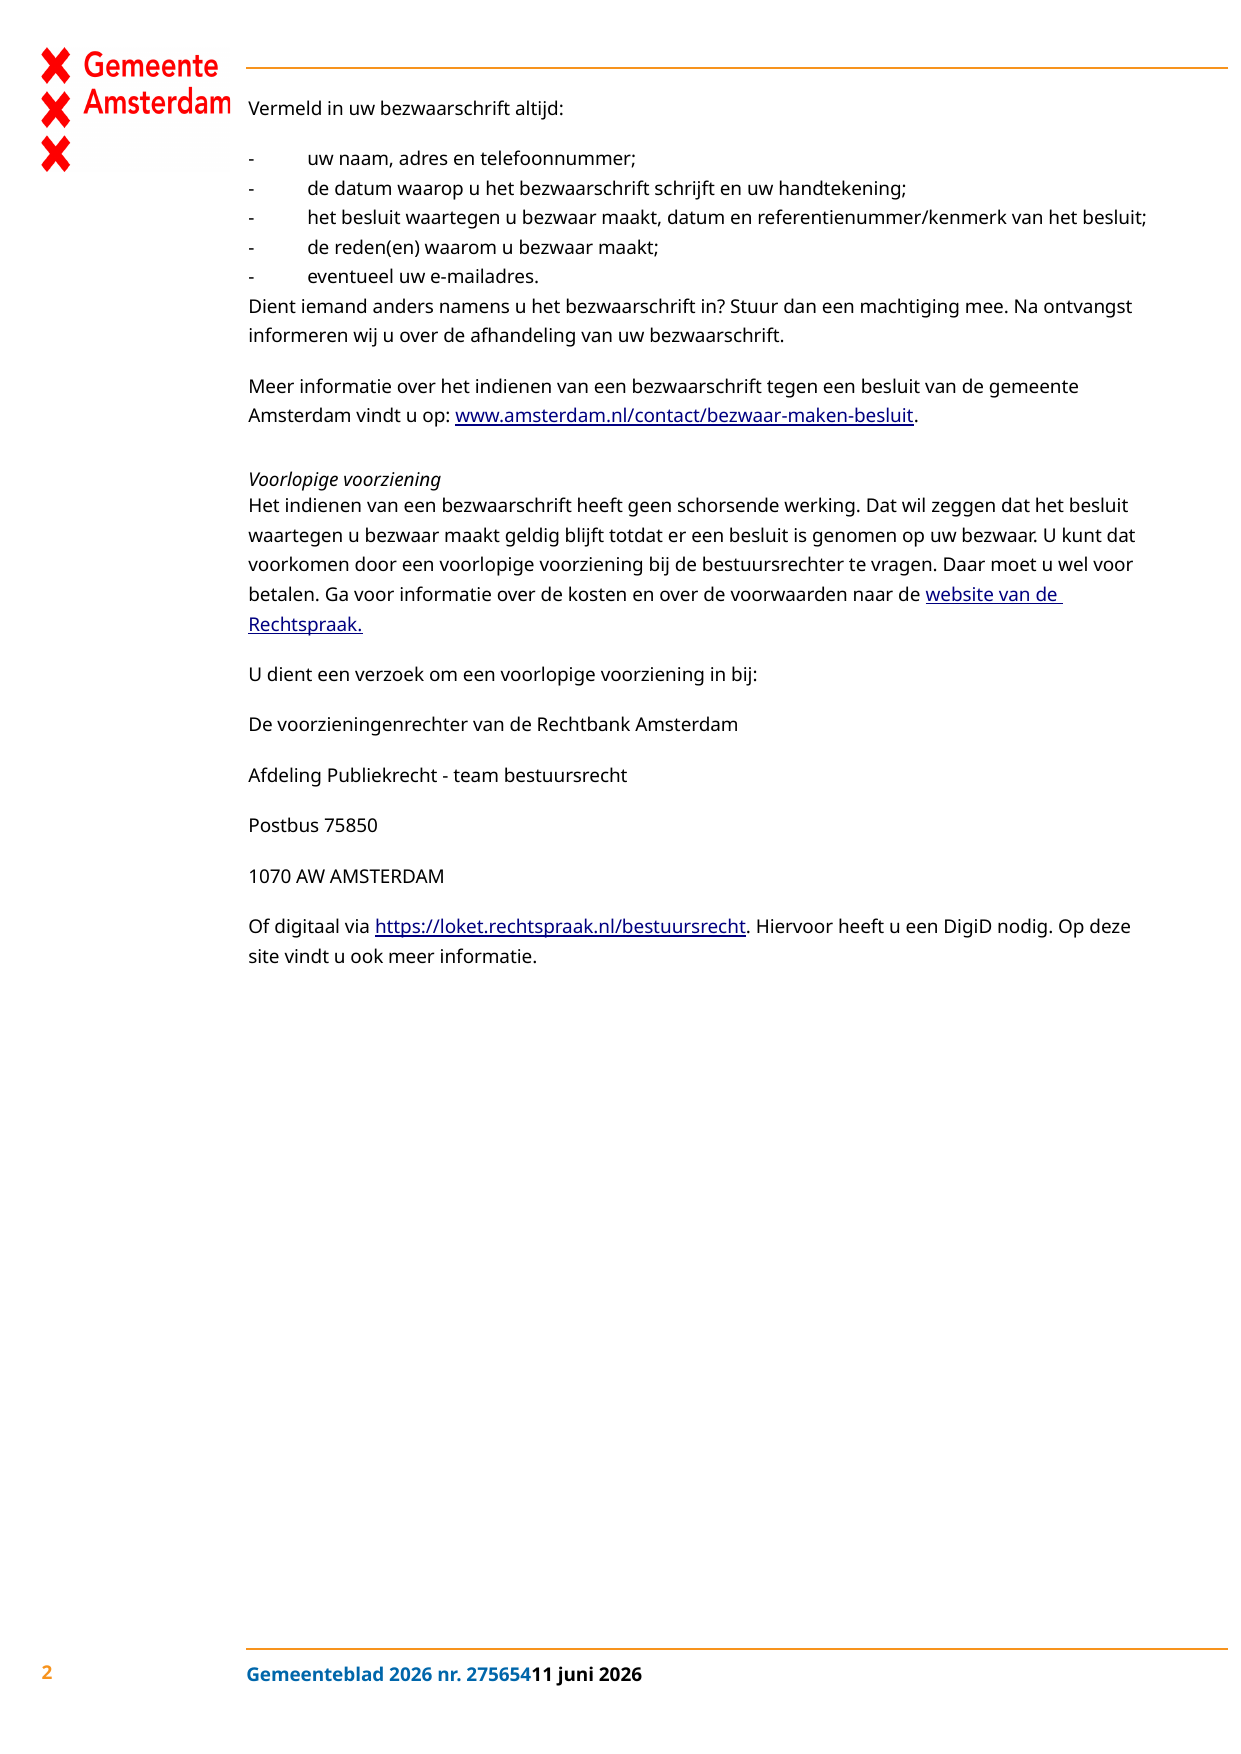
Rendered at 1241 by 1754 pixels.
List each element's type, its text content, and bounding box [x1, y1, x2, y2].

list eventueel uw e-mailadres. [248, 263, 1152, 289]
list het besluit waartegen u bezwaar maakt, datum en referentienummer/kenmerk van het besluit; [248, 204, 1152, 230]
picture [41, 47, 231, 172]
text 1070 AW AMSTERDAM [248, 863, 1152, 888]
text U dient een verzoek om een voorlopige voorziening in bij: [248, 661, 1152, 687]
list uw naam, adres en telefoonnummer; [248, 145, 1152, 171]
text De voorzieningenrechter van de Rechtbank Amsterdam [248, 712, 1152, 737]
text Voorlopige voorziening [248, 467, 1152, 492]
text Het indienen van een bezwaarschrift heeft geen schorsende werking. Dat wil zeggen dat het besluit waartegen u bezwaar maakt geldig blijft totdat er een besluit is genomen op uw bezwaar. U kunt dat voorkomen door een voorlopige voorziening bij de bestuursrechter te vragen. Daar moet u wel voor betalen. Ga voor informatie over de kosten en over de voorwaarden naar de website van de Rechtspraak. [248, 492, 1152, 636]
text Dient iemand anders namens u het bezwaarschrift in? Stuur dan een machtiging mee. Na ontvangst informeren wij u over de afhandeling van uw bezwaarschrift. [248, 293, 1152, 348]
text Afdeling Publiekrecht - team bestuursrecht [248, 762, 1152, 788]
text Vermeld in uw bezwaarschrift altijd: [248, 95, 1152, 121]
text Meer informatie over het indienen van een bezwaarschrift tegen een besluit van de gemeente Amsterdam vindt u op: www.amsterdam.nl/contact/bezwaar-maken-besluit. [248, 373, 1152, 428]
list de reden(en) waarom u bezwaar maakt; [248, 234, 1152, 260]
text Of digitaal via https://loket.rechtspraak.nl/bestuursrecht. Hiervoor heeft u een DigiD nodig. Op deze site vindt u ook meer informatie. [248, 913, 1152, 968]
text Postbus 75850 [248, 812, 1152, 838]
list de datum waarop u het bezwaarschrift schrijft en uw handtekening; [248, 175, 1152, 201]
